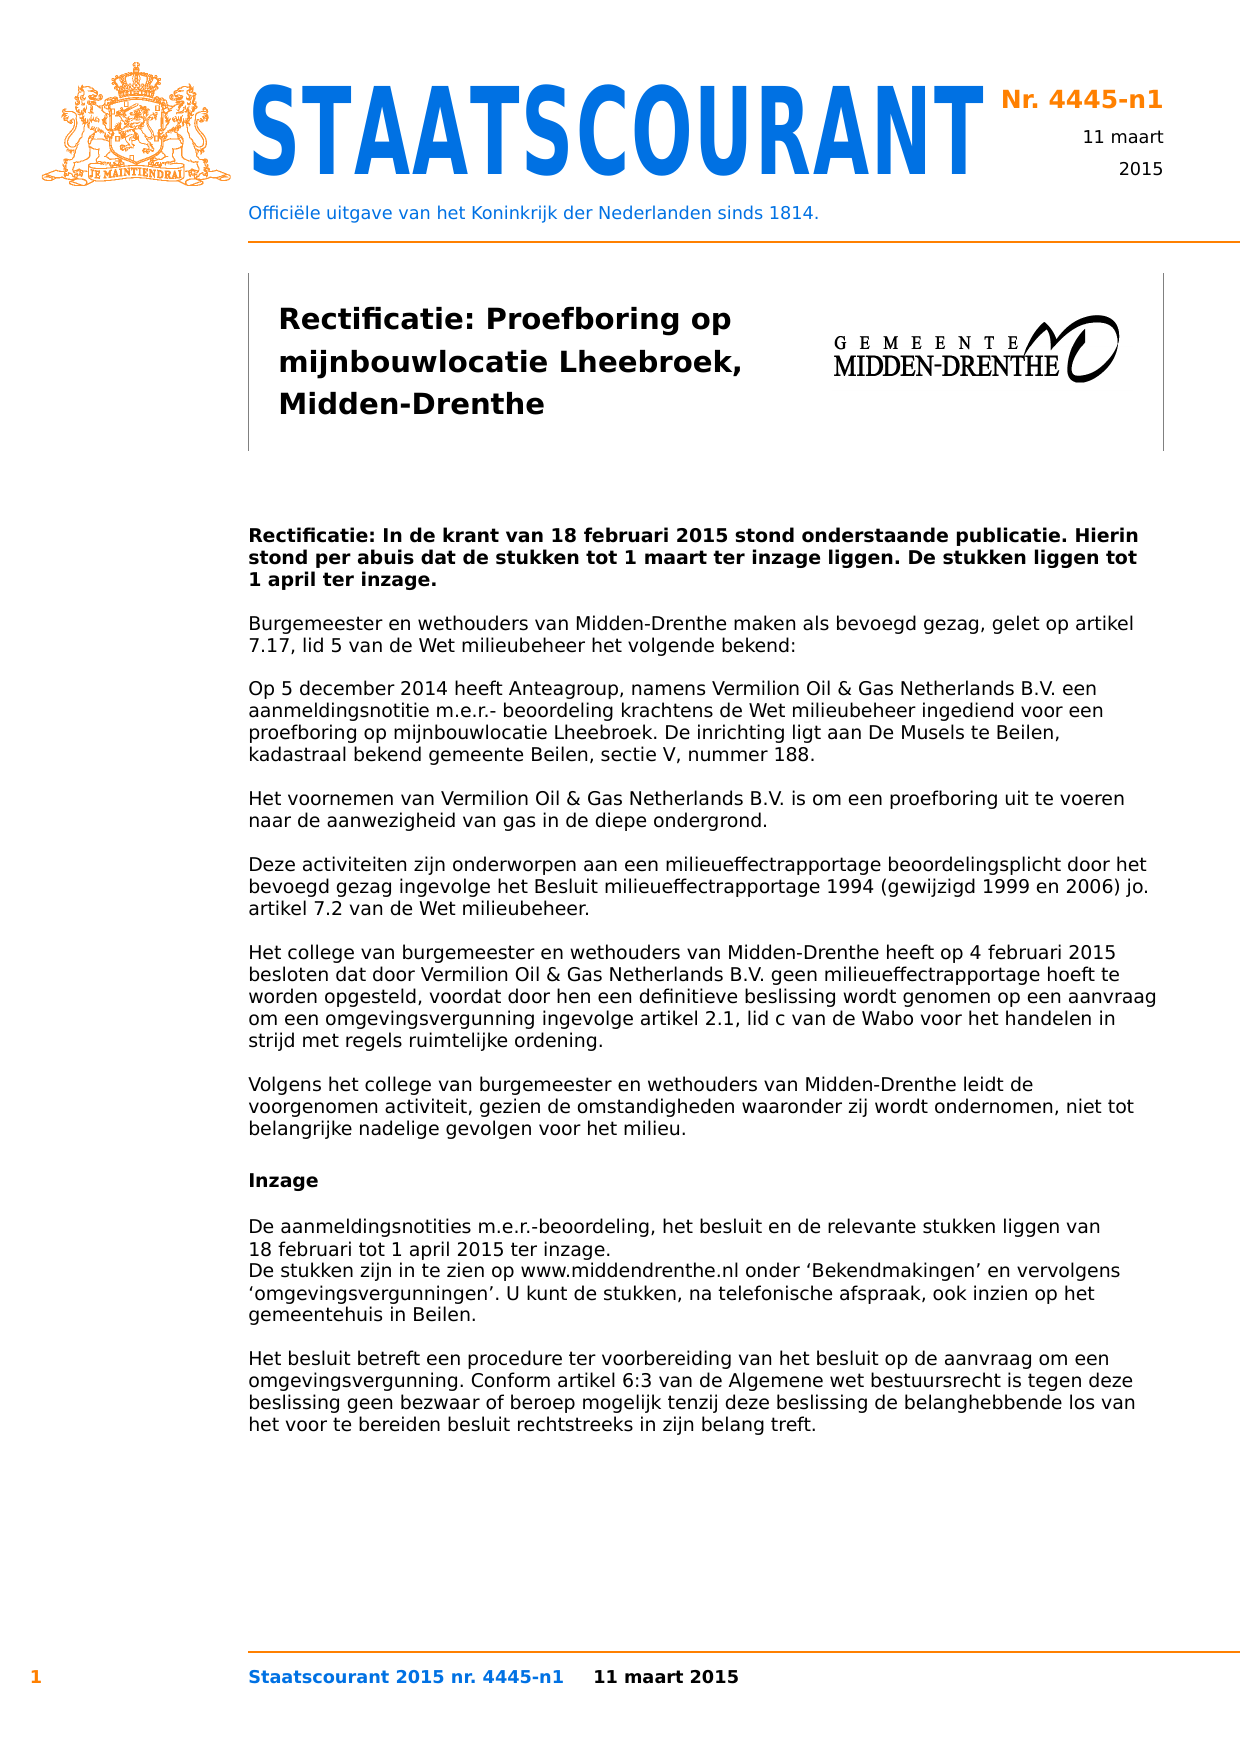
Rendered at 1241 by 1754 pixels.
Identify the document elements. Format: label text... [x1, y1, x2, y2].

text De stukken zijn in te zien op www.middendrenthe.nl onder ‘Bekendmakingen’ en vervolgens ‘omgevingsvergunningen’. U kunt de stukken, na telefonische afspraak, ook inzien op het gemeentehuis in Beilen. [248, 1260, 1163, 1326]
text Het besluit betreft een procedure ter voorbereiding van het besluit op de aanvraag om een omgevingsvergunning. Conform artikel 6:3 van de Algemene wet bestuursrecht is tegen deze beslissing geen bezwaar of beroep mogelijk tenzij deze beslissing de belanghebbende los van het voor te bereiden besluit rechtstreeks in zijn belang treft. [248, 1348, 1163, 1436]
text Rectificatie: In de krant van 18 februari 2015 stond onderstaande publicatie. Hierin stond per abuis dat de stukken tot 1 maart ter inzage liggen. De stukken liggen tot 1 april ter inzage. [248, 525, 1163, 591]
text De aanmeldingsnotities m.e.r.-beoordeling, het besluit en de relevante stukken liggen van 18 februari tot 1 april 2015 ter inzage. [248, 1216, 1163, 1260]
text Het voornemen van Vermilion Oil & Gas Netherlands B.V. is om een proefboring uit te voeren naar de aanwezigheid van gas in de diepe ondergrond. [248, 788, 1163, 832]
text Het college van burgemeester en wethouders van Midden-Drenthe heeft op 4 februari 2015 besloten dat door Vermilion Oil & Gas Netherlands B.V. geen milieueffectrapportage hoeft te worden opgesteld, voordat door hen een definitieve beslissing wordt genomen op een aanvraag om een omgevingsvergunning ingevolge artikel 2.1, lid c van de Wabo voor het handelen in strijd met regels ruimtelijke ordening. [248, 942, 1163, 1052]
table_header Nr. 4445-n1 [998, 62, 1240, 121]
table_cell Officiële uitgave van het Koninkrijk der Nederlanden sinds 1814. [248, 203, 1240, 241]
text Burgemeester en wethouders van Midden-Drenthe maken als bevoegd gezag, gelet op artikel 7.17, lid 5 van de Wet milieubeheer het volgende bekend: [248, 612, 1163, 656]
text Deze activiteiten zijn onderworpen aan een milieueffectrapportage beoordelingsplicht door het bevoegd gezag ingevolge het Besluit milieueffectrapportage 1994 (gewijzigd 1999 en 2006) jo. artikel 7.2 van de Wet milieubeheer. [248, 854, 1163, 920]
subtitle Rectificatie: Proefboring op mijnbouwlocatie Lheebroek, Midden-Drenthe [249, 273, 1163, 451]
subtitle Inzage [248, 1169, 1163, 1191]
picture [41, 62, 231, 186]
table_cell 2015 [998, 153, 1240, 203]
text Volgens het college van burgemeester en wethouders van Midden-Drenthe leidt de voorgenomen activiteit, gezien de omstandigheden waaronder zij wordt ondernomen, niet tot belangrijke nadelige gevolgen voor het milieu. [248, 1073, 1163, 1139]
table_header STAATSCOURANT [248, 62, 998, 203]
picture [832, 302, 1134, 391]
table_header [25, 62, 248, 241]
text Op 5 december 2014 heeft Anteagroup, namens Vermilion Oil & Gas Netherlands B.V. een aanmeldingsnotitie m.e.r.- beoordeling krachtens de Wet milieubeheer ingediend voor een proefboring op mijnbouwlocatie Lheebroek. De inrichting ligt aan De Musels te Beilen, kadastraal bekend gemeente Beilen, sectie V, nummer 188. [248, 678, 1163, 766]
table_cell 11 maart [998, 121, 1240, 153]
